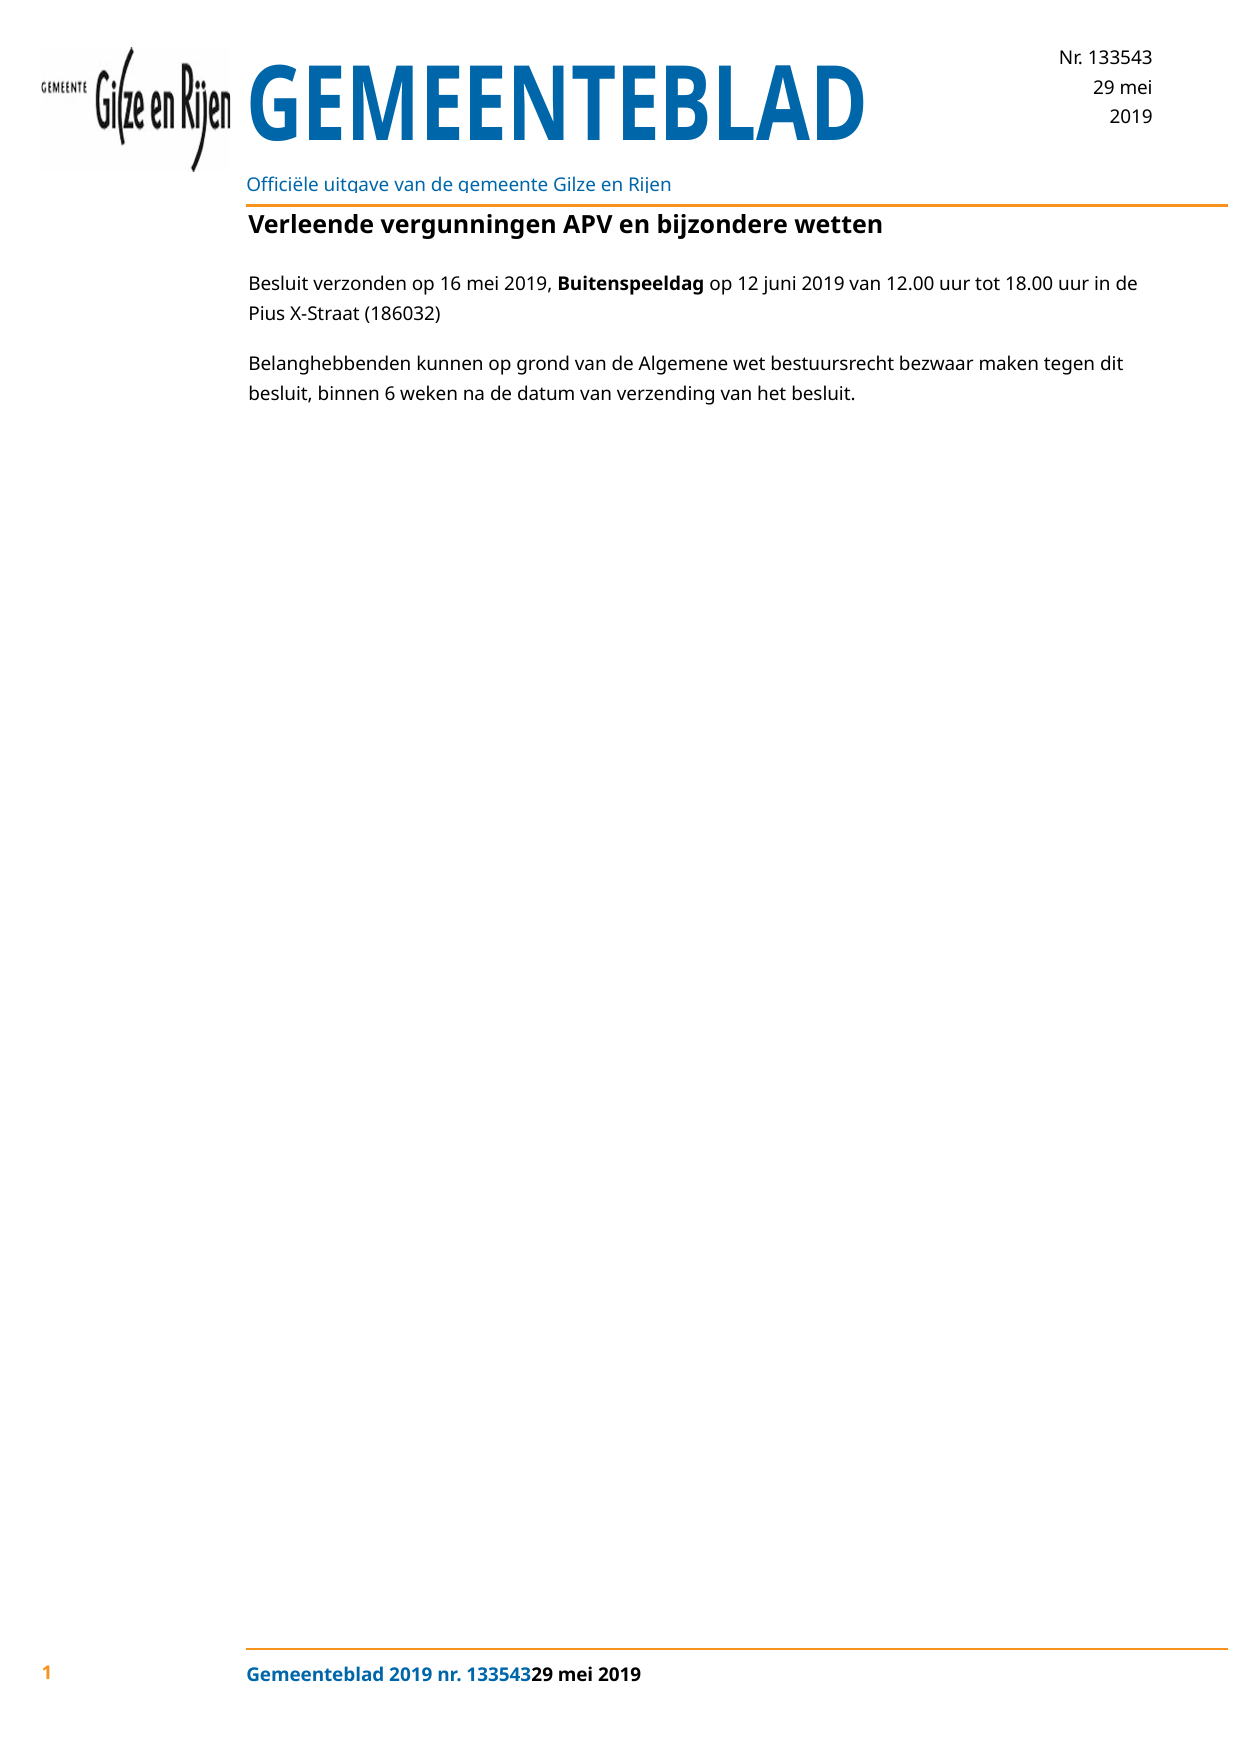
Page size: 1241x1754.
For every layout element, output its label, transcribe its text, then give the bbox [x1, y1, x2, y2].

text Besluit verzonden op 16 mei 2019, Buitenspeeldag op 12 juni 2019 van 12.00 uur tot 18.00 uur in de Pius X-Straat (186032) [248, 270, 1152, 326]
picture [41, 47, 231, 172]
text Verleende vergunningen APV en bijzondere wetten [248, 207, 1152, 241]
text Belanghebbenden kunnen op grond van de Algemene wet bestuursrecht bezwaar maken tegen dit besluit, binnen 6 weken na de datum van verzending van het besluit. [248, 350, 1152, 406]
